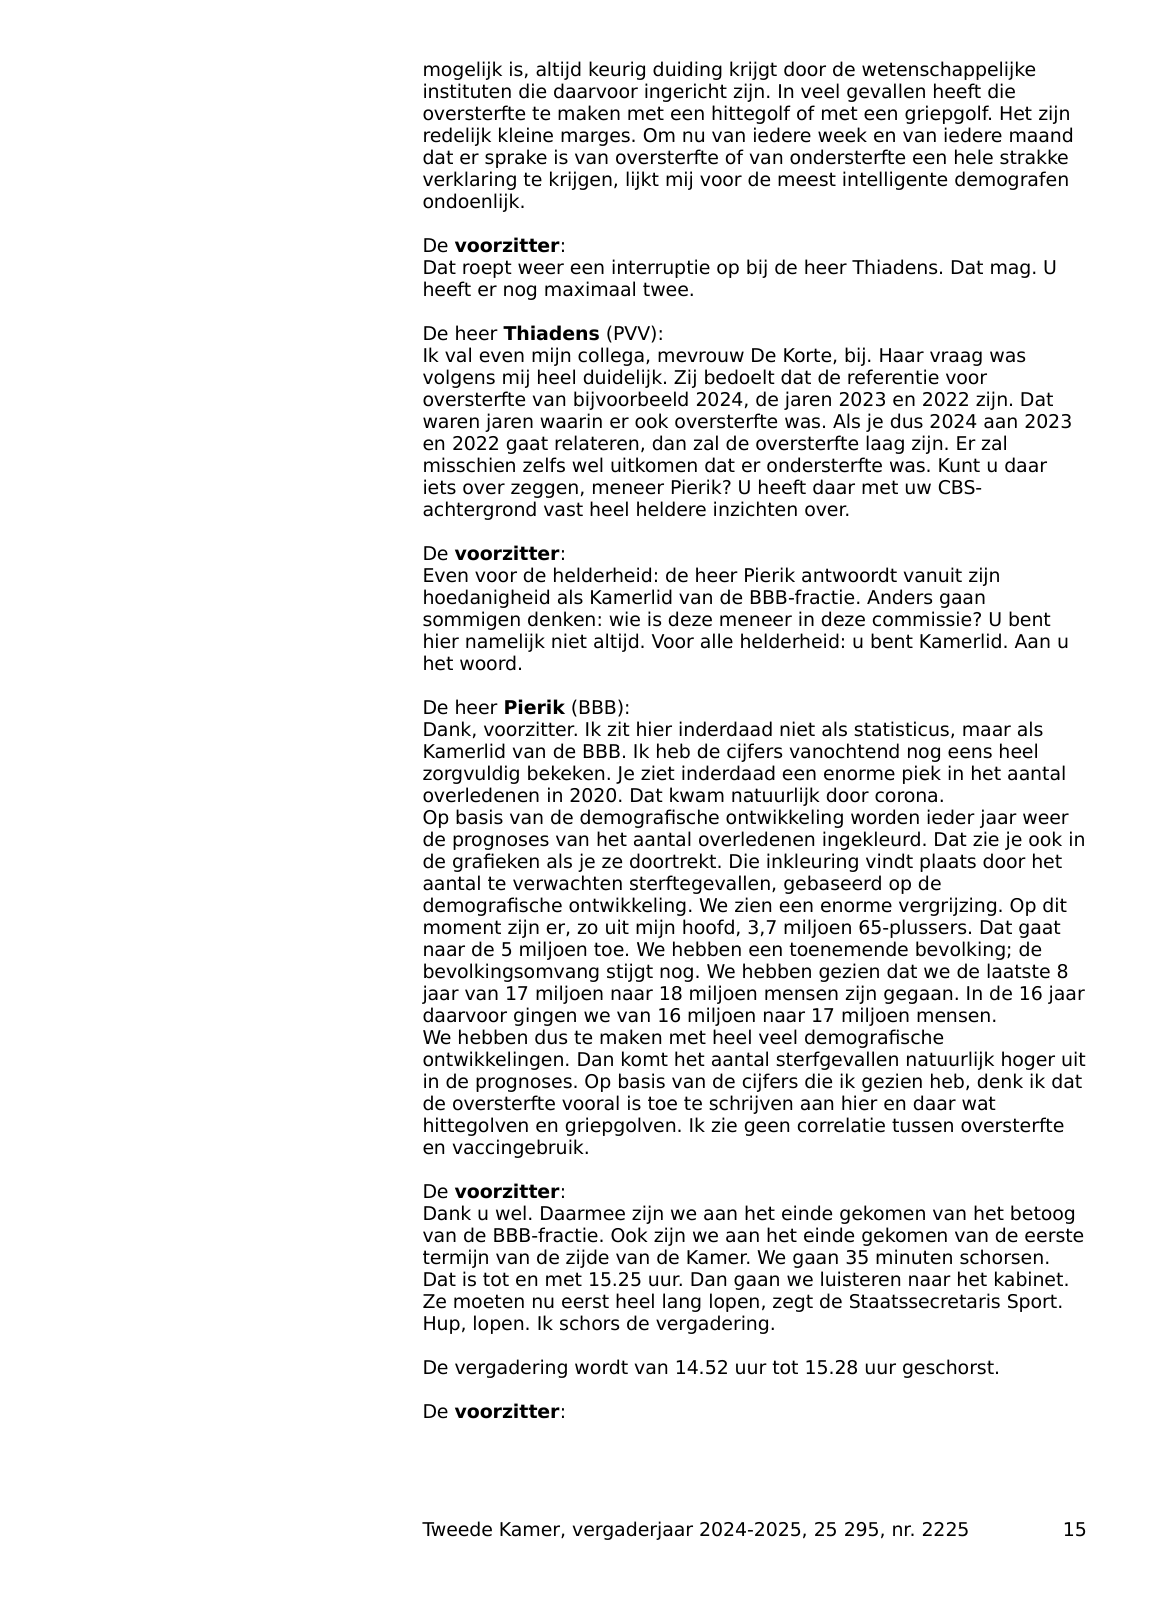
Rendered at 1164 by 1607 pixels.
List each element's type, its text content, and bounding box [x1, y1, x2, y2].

text Ik val even mijn collega, mevrouw De Korte, bij. Haar vraag was volgens mij heel duidelijk. Zij bedoelt dat de referentie voor oversterfte van bijvoorbeeld 2024, de jaren 2023 en 2022 zijn. Dat waren jaren waarin er ook oversterfte was. Als je dus 2024 aan 2023 en 2022 gaat relateren, dan zal de oversterfte laag zijn. Er zal misschien zelfs wel uitkomen dat er ondersterfte was. Kunt u daar iets over zeggen, meneer Pierik? U heeft daar met uw CBS-achtergrond vast heel heldere inzichten over. [422, 345, 1087, 521]
text De voorzitter: [422, 1401, 1087, 1423]
text We hebben dus te maken met heel veel demografische ontwikkelingen. Dan komt het aantal sterfgevallen natuurlijk hoger uit in de prognoses. Op basis van de cijfers die ik gezien heb, denk ik dat de oversterfte vooral is toe te schrijven aan hier en daar wat hittegolven en griepgolven. Ik zie geen correlatie tussen oversterfte en vaccingebruik. [422, 1027, 1087, 1159]
text Even voor de helderheid: de heer Pierik antwoordt vanuit zijn hoedanigheid als Kamerlid van de BBB-fractie. Anders gaan sommigen denken: wie is deze meneer in deze commissie? U bent hier namelijk niet altijd. Voor alle helderheid: u bent Kamerlid. Aan u het woord. [422, 565, 1087, 675]
text De vergadering wordt van 14.52 uur tot 15.28 uur geschorst. [422, 1357, 1087, 1379]
text Dank u wel. Daarmee zijn we aan het einde gekomen van het betoog van de BBB-fractie. Ook zijn we aan het einde gekomen van de eerste termijn van de zijde van de Kamer. We gaan 35 minuten schorsen. Dat is tot en met 15.25 uur. Dan gaan we luisteren naar het kabinet. Ze moeten nu eerst heel lang lopen, zegt de Staatssecretaris Sport. Hup, lopen. Ik schors de vergadering. [422, 1203, 1087, 1335]
text mogelijk is, altijd keurig duiding krijgt door de wetenschappelijke instituten die daarvoor ingericht zijn. In veel gevallen heeft die oversterfte te maken met een hittegolf of met een griepgolf. Het zijn redelijk kleine marges. Om nu van iedere week en van iedere maand dat er sprake is van oversterfte of van ondersterfte een hele strakke verklaring te krijgen, lijkt mij voor de meest intelligente demografen ondoenlijk. [422, 59, 1087, 213]
text De heer Thiadens (PVV): [422, 323, 1087, 345]
text De voorzitter: [422, 235, 1087, 257]
text De voorzitter: [422, 1181, 1087, 1203]
text Dank, voorzitter. Ik zit hier inderdaad niet als statisticus, maar als Kamerlid van de BBB. Ik heb de cijfers vanochtend nog eens heel zorgvuldig bekeken. Je ziet inderdaad een enorme piek in het aantal overledenen in 2020. Dat kwam natuurlijk door corona. [422, 719, 1087, 807]
text De heer Pierik (BBB): [422, 697, 1087, 719]
text Op basis van de demografische ontwikkeling worden ieder jaar weer de prognoses van het aantal overledenen ingekleurd. Dat zie je ook in de grafieken als je ze doortrekt. Die inkleuring vindt plaats door het aantal te verwachten sterftegevallen, gebaseerd op de demografische ontwikkeling. We zien een enorme vergrijzing. Op dit moment zijn er, zo uit mijn hoofd, 3,7 miljoen 65-plussers. Dat gaat naar de 5 miljoen toe. We hebben een toenemende bevolking; de bevolkingsomvang stijgt nog. We hebben gezien dat we de laatste 8 jaar van 17 miljoen naar 18 miljoen mensen zijn gegaan. In de 16 jaar daarvoor gingen we van 16 miljoen naar 17 miljoen mensen. [422, 807, 1087, 1027]
text Dat roept weer een interruptie op bij de heer Thiadens. Dat mag. U heeft er nog maximaal twee. [422, 257, 1087, 301]
text De voorzitter: [422, 543, 1087, 565]
